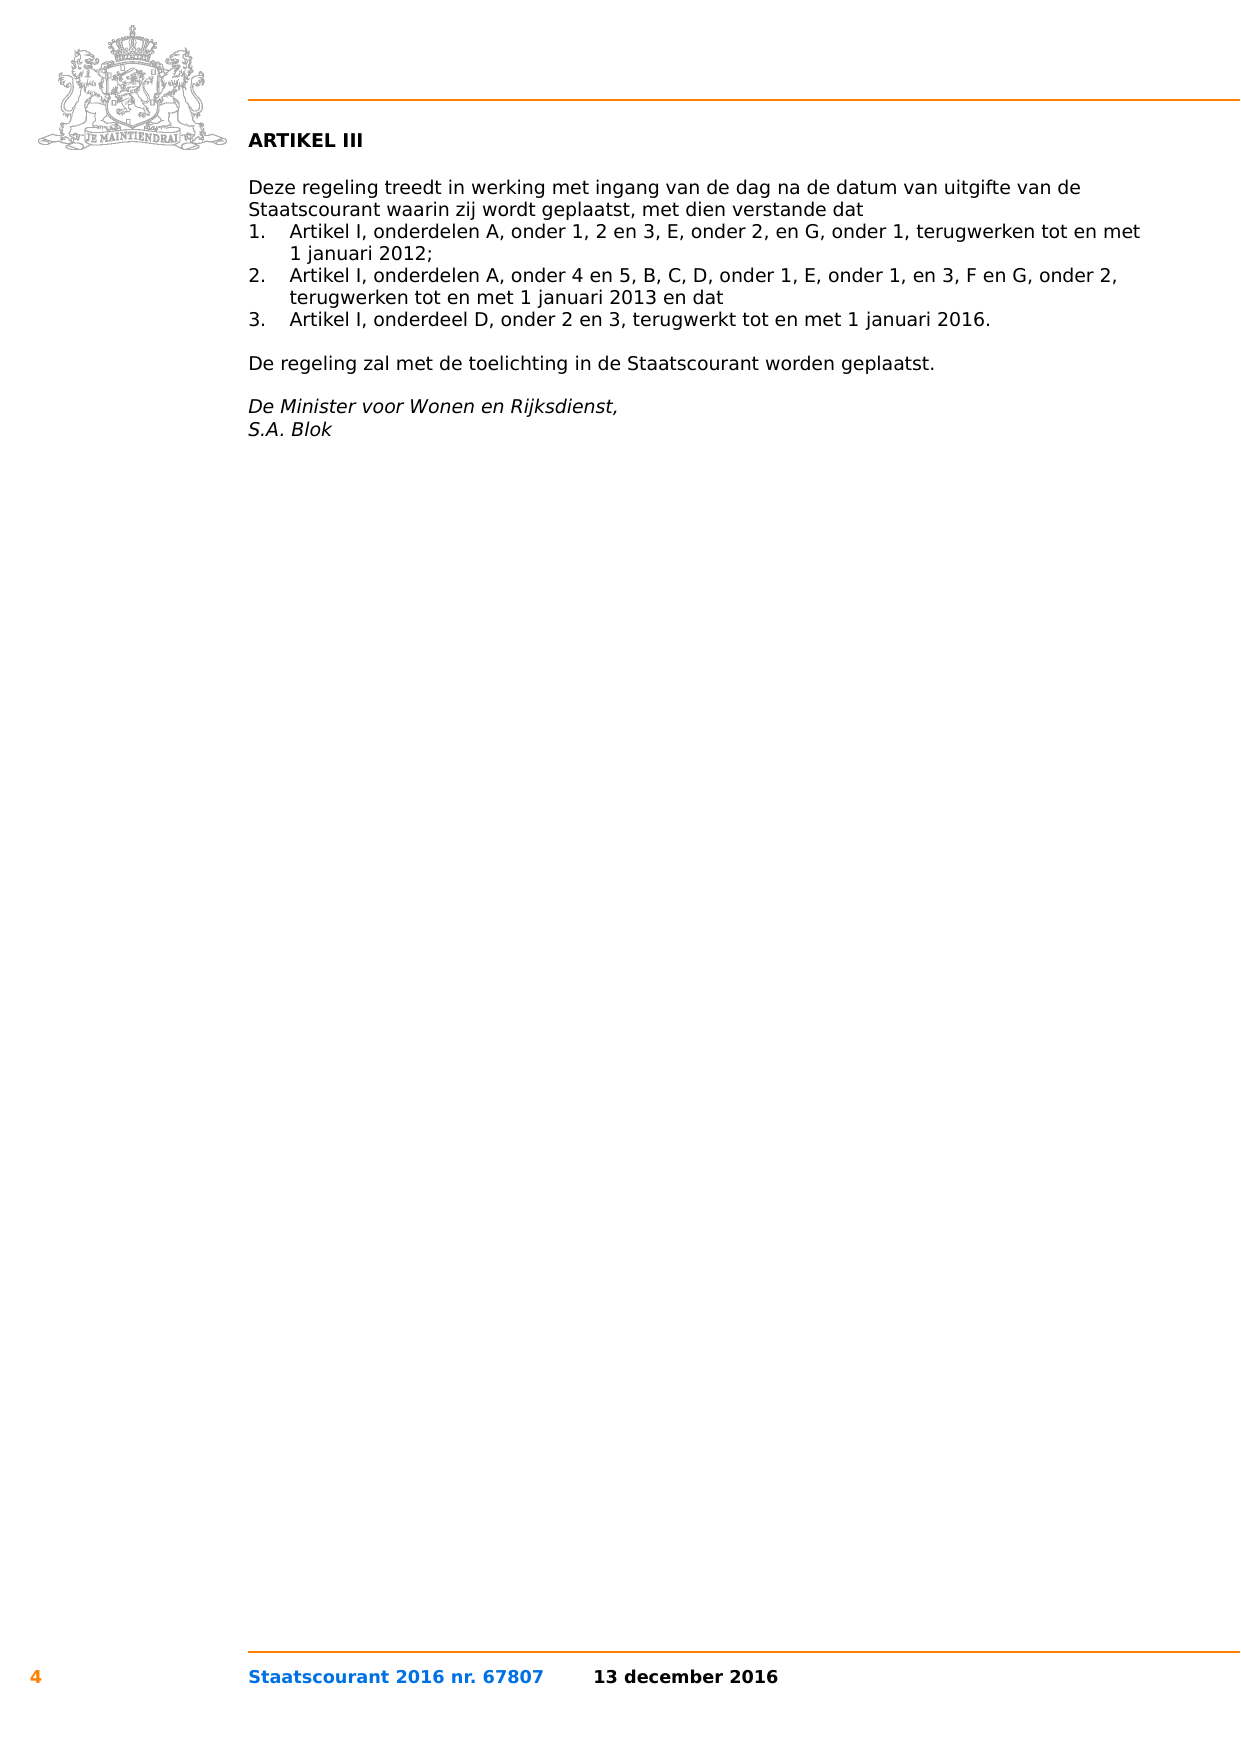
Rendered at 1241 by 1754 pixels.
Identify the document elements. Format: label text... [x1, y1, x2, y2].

text 1. Artikel I, onderdelen A, onder 1, 2 en 3, E, onder 2, en G, onder 1, terugwerken tot en met 1 januari 2012; [248, 221, 1163, 265]
text Deze regeling treedt in werking met ingang van de dag na de datum van uitgifte van de Staatscourant waarin zij wordt geplaatst, met dien verstande dat [248, 177, 1163, 221]
picture [38, 25, 227, 150]
text 3. Artikel I, onderdeel D, onder 2 en 3, terugwerkt tot en met 1 januari 2016. [248, 309, 1163, 331]
subtitle ARTIKEL III [248, 130, 1163, 152]
text 2. Artikel I, onderdelen A, onder 4 en 5, B, C, D, onder 1, E, onder 1, en 3, F en G, onder 2, terugwerken tot en met 1 januari 2013 en dat [248, 265, 1163, 309]
text De regeling zal met de toelichting in de Staatscourant worden geplaatst. [248, 353, 1163, 374]
text De Minister voor Wonen en Rijksdienst, S.A. Blok [248, 396, 1163, 440]
